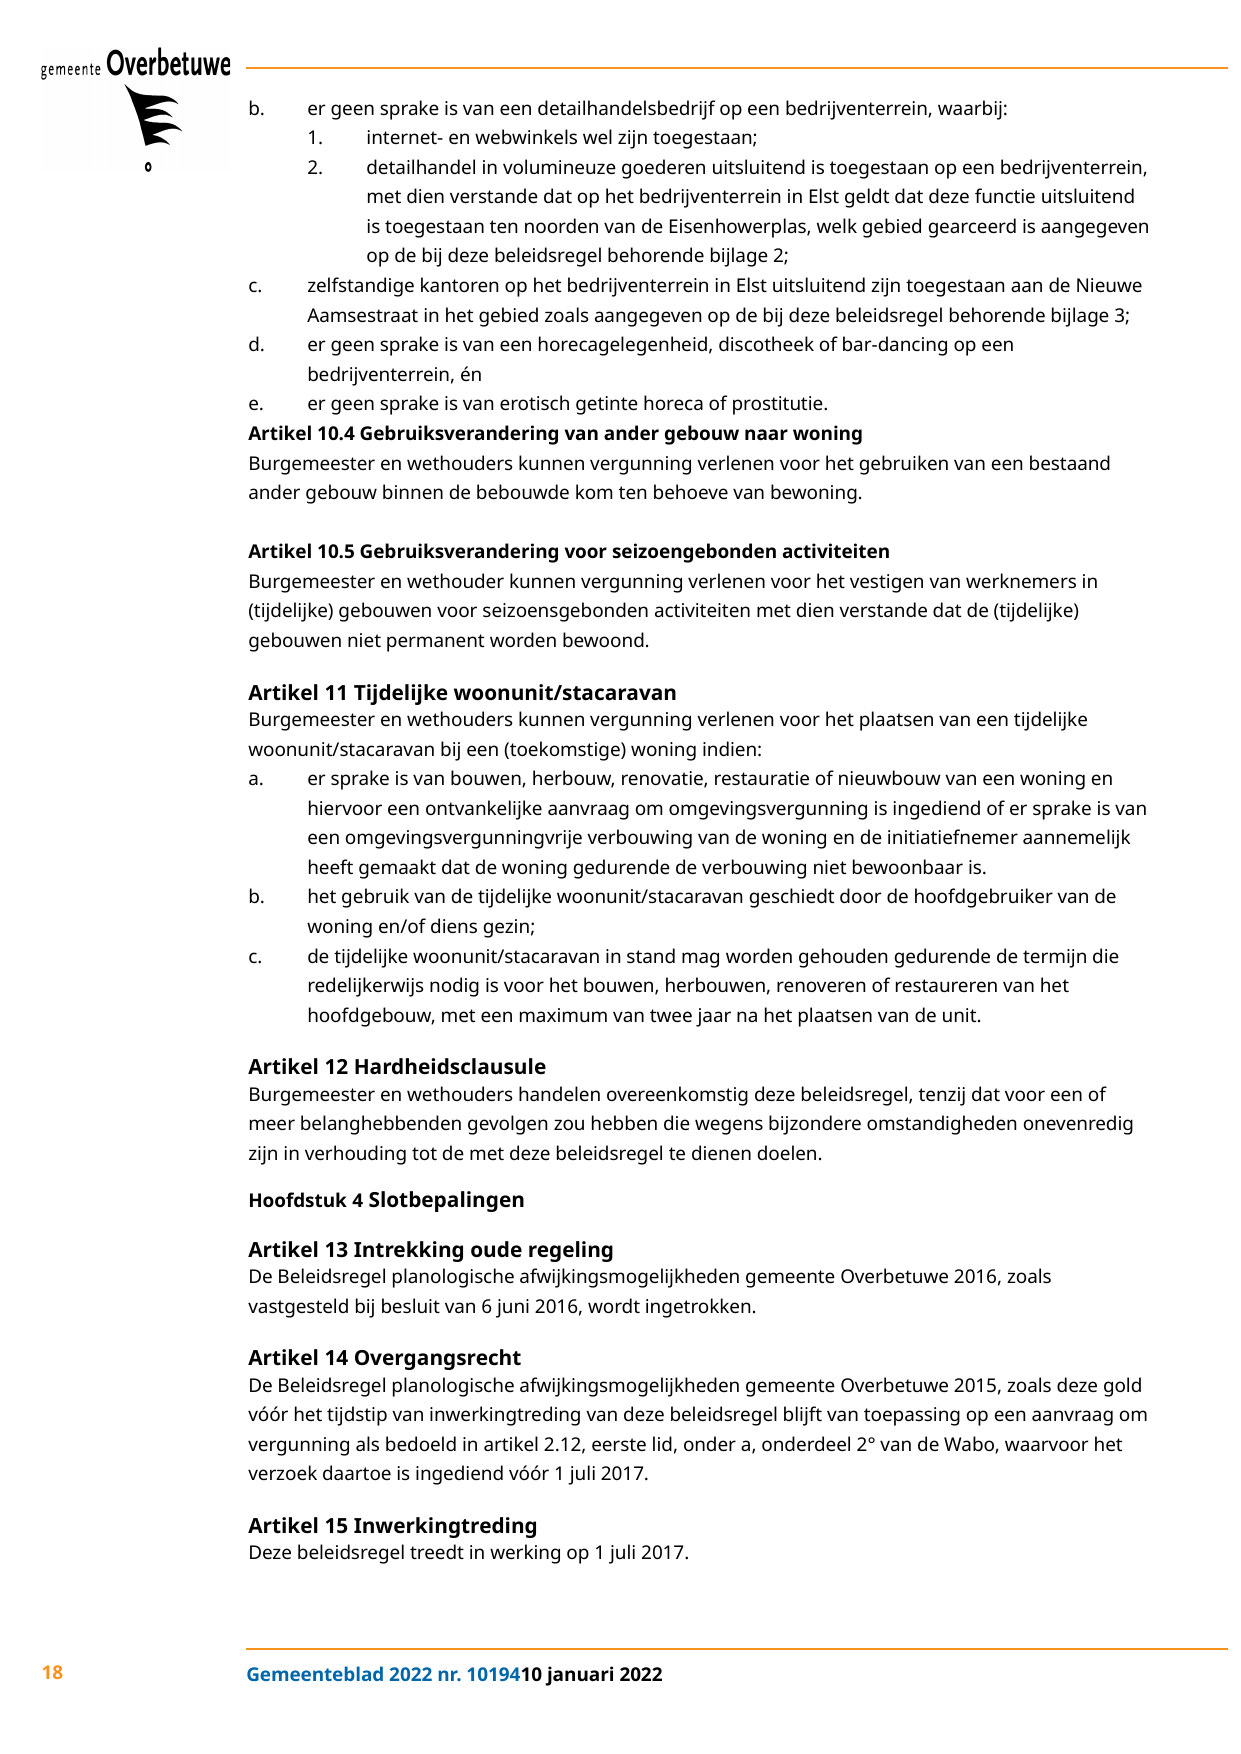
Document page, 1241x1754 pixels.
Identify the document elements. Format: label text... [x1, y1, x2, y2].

text Burgemeester en wethouders kunnen vergunning verlenen voor het gebruiken van een bestaand ander gebouw binnen de bebouwde kom ten behoeve van bewoning. [248, 450, 1152, 505]
list er geen sprake is van een detailhandelsbedrijf op een bedrijventerrein, waarbij: [248, 95, 1152, 121]
list internet- en webwinkels wel zijn toegestaan; [307, 124, 1152, 150]
text Deze beleidsregel treedt in werking op 1 juli 2017. [248, 1539, 1152, 1565]
text Burgemeester en wethouder kunnen vergunning verlenen voor het vestigen van werknemers in (tijdelijke) gebouwen voor seizoensgebonden activiteiten met dien verstande dat de (tijdelijke) gebouwen niet permanent worden bewoond. [248, 568, 1152, 653]
text Artikel 14 Overgangsrecht [248, 1343, 1152, 1372]
text Burgemeester en wethouders handelen overeenkomstig deze beleidsregel, tenzij dat voor een of meer belanghebbenden gevolgen zou hebben die wegens bijzondere omstandigheden onevenredig zijn in verhouding tot de met deze beleidsregel te dienen doelen. [248, 1081, 1152, 1166]
text Artikel 12 Hardheidsclausule [248, 1052, 1152, 1081]
text De Beleidsregel planologische afwijkingsmogelijkheden gemeente Overbetuwe 2015, zoals deze gold vóór het tijdstip van inwerkingtreding van deze beleidsregel blijft van toepassing op een aanvraag om vergunning als bedoeld in artikel 2.12, eerste lid, onder a, onderdeel 2° van de Wabo, waarvoor het verzoek daartoe is ingediend vóór 1 juli 2017. [248, 1372, 1152, 1486]
text Artikel 10.5 Gebruiksverandering voor seizoengebonden activiteiten [248, 538, 1152, 564]
text Artikel 13 Intrekking oude regeling [248, 1235, 1152, 1263]
text Artikel 11 Tijdelijke woonunit/stacaravan [248, 678, 1152, 706]
text Burgemeester en wethouders kunnen vergunning verlenen voor het plaatsen van een tijdelijke woonunit/stacaravan bij een (toekomstige) woning indien: [248, 706, 1152, 761]
list het gebruik van de tijdelijke woonunit/stacaravan geschiedt door de hoofdgebruiker van de woning en/of diens gezin; [248, 884, 1152, 939]
list detailhandel in volumineuze goederen uitsluitend is toegestaan op een bedrijventerrein, met dien verstande dat op het bedrijventerrein in Elst geldt dat deze functie uitsluitend is toegestaan ten noorden van de Eisenhowerplas, welk gebied gearceerd is aangegeven op de bij deze beleidsregel behorende bijlage 2; [307, 154, 1152, 268]
text De Beleidsregel planologische afwijkingsmogelijkheden gemeente Overbetuwe 2016, zoals vastgesteld bij besluit van 6 juni 2016, wordt ingetrokken. [248, 1263, 1152, 1319]
picture [41, 47, 231, 172]
list zelfstandige kantoren op het bedrijventerrein in Elst uitsluitend zijn toegestaan aan de Nieuwe Aamsestraat in het gebied zoals aangegeven op de bij deze beleidsregel behorende bijlage 3; [248, 272, 1152, 328]
list er geen sprake is van erotisch getinte horeca of prostitutie. [248, 391, 1152, 416]
list er sprake is van bouwen, herbouw, renovatie, restauratie of nieuwbouw van een woning en hiervoor een ontvankelijke aanvraag om omgevingsvergunning is ingediend of er sprake is van een omgevingsvergunningvrije verbouwing van de woning en de initiatiefnemer aannemelijk heeft gemaakt dat de woning gedurende de verbouwing niet bewoonbaar is. [248, 765, 1152, 880]
text Artikel 10.4 Gebruiksverandering van ander gebouw naar woning [248, 420, 1152, 446]
text Artikel 15 Inwerkingtreding [248, 1511, 1152, 1539]
list de tijdelijke woonunit/stacaravan in stand mag worden gehouden gedurende de termijn die redelijkerwijs nodig is voor het bouwen, herbouwen, renoveren of restaureren van het hoofdgebouw, met een maximum van twee jaar na het plaatsen van de unit. [248, 943, 1152, 1028]
list er geen sprake is van een horecagelegenheid, discotheek of bar-dancing op een bedrijventerrein, én [248, 331, 1152, 387]
text Hoofdstuk 4 Slotbepalingen [248, 1186, 1152, 1214]
